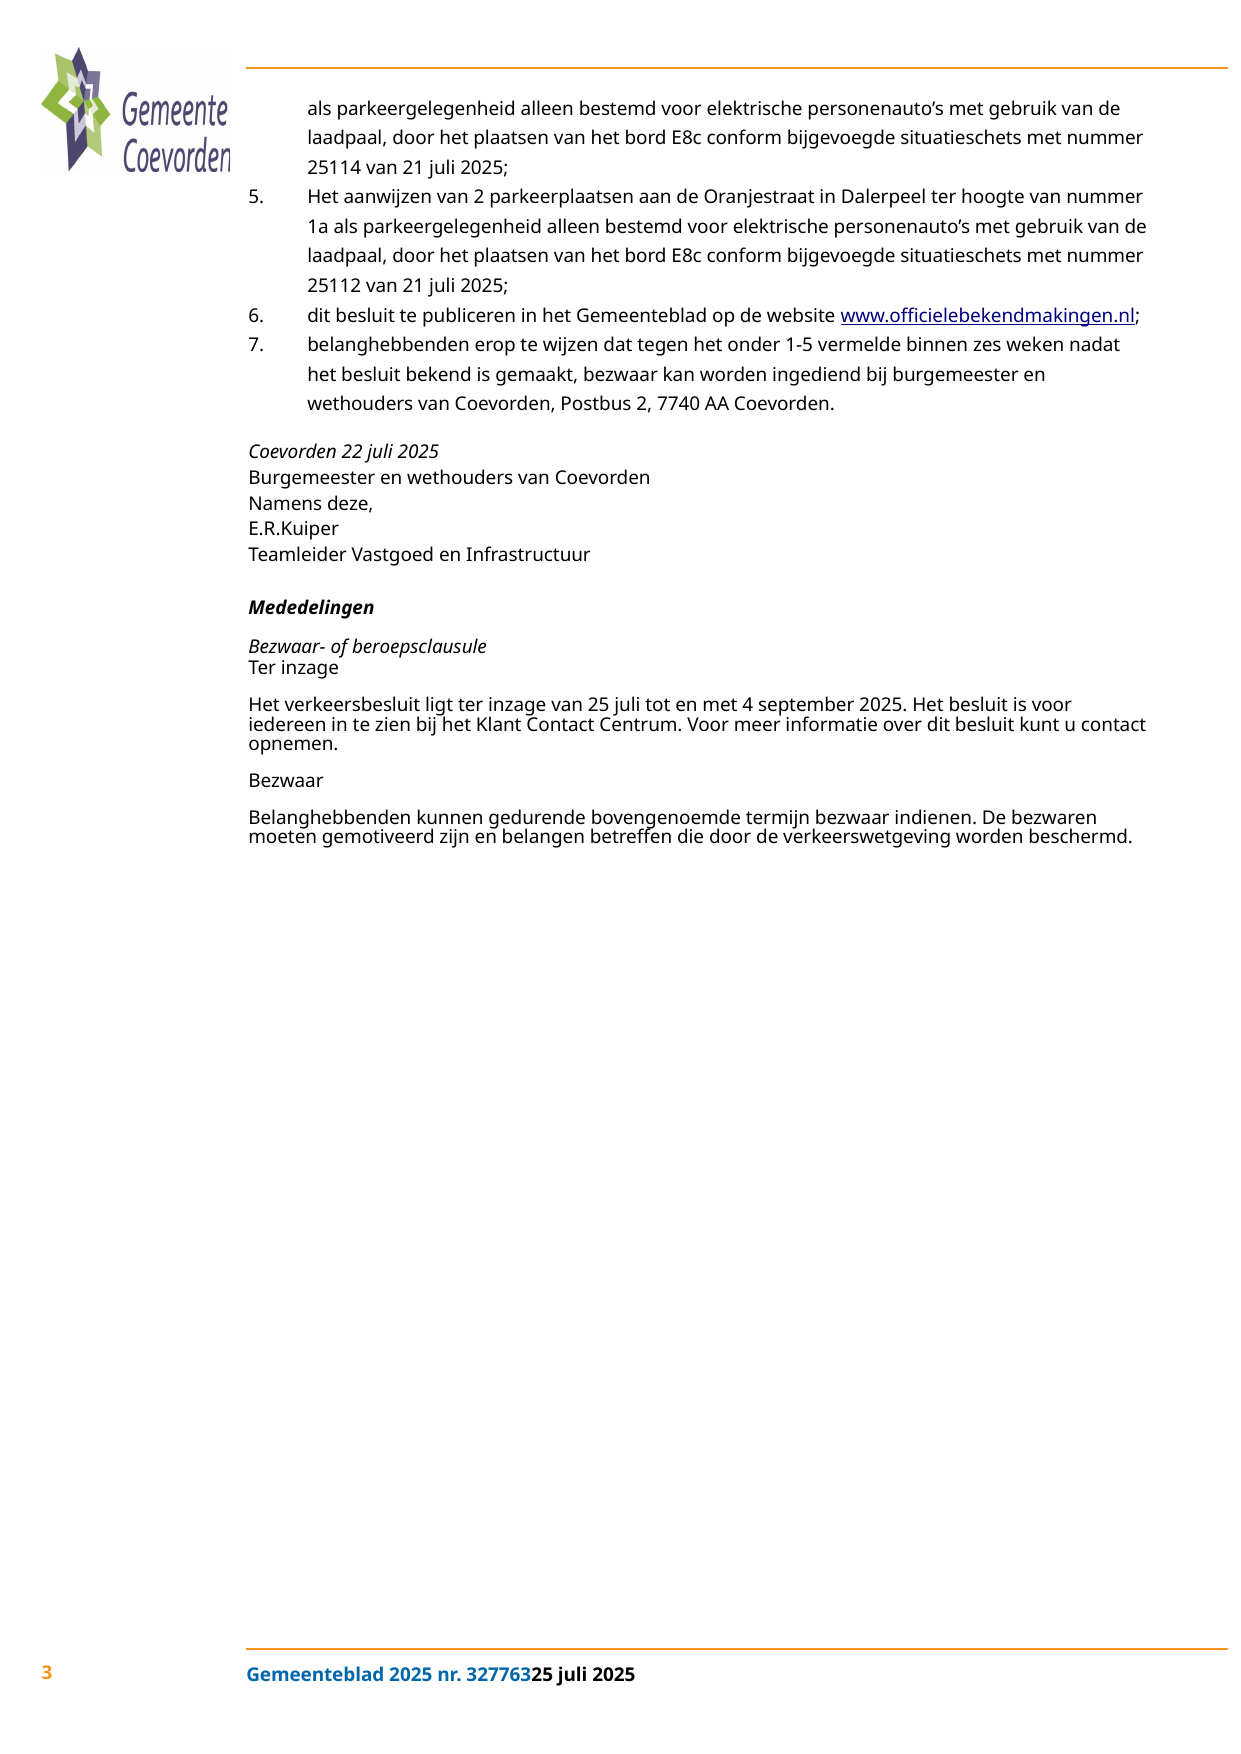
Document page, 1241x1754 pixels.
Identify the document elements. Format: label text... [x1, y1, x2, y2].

text Bezwaar [248, 772, 1152, 791]
picture [41, 47, 231, 172]
list als parkeergelegenheid alleen bestemd voor elektrische personenauto’s met gebruik van de laadpaal, door het plaatsen van het bord E8c conform bijgevoegde situatieschets met nummer 25114 van 21 juli 2025; [248, 95, 1152, 180]
list belanghebbenden erop te wijzen dat tegen het onder 1-5 vermelde binnen zes weken nadat het besluit bekend is gemaakt, bezwaar kan worden ingediend bij burgemeester en wethouders van Coevorden, Postbus 2, 7740 AA Coevorden. [248, 331, 1152, 416]
text Ter inzage [248, 659, 1152, 678]
text E.R.Kuiper [248, 516, 1152, 541]
text Mededelingen [248, 594, 1152, 620]
text Teamleider Vastgoed en Infrastructuur [248, 541, 1152, 567]
list dit besluit te publiceren in het Gemeenteblad op de website www.officielebekendmakingen.nl; [248, 302, 1152, 328]
text Namens deze, [248, 490, 1152, 516]
text Burgemeester en wethouders van Coevorden [248, 464, 1152, 490]
text Belanghebbenden kunnen gedurende bovengenoemde termijn bezwaar indienen. De bezwaren moeten gemotiveerd zijn en belangen betreffen die door de verkeerswetgeving worden beschermd. [248, 809, 1152, 847]
list Het aanwijzen van 2 parkeerplaatsen aan de Oranjestraat in Dalerpeel ter hoogte van nummer 1a als parkeergelegenheid alleen bestemd voor elektrische personenauto’s met gebruik van de laadpaal, door het plaatsen van het bord E8c conform bijgevoegde situatieschets met nummer 25112 van 21 juli 2025; [248, 183, 1152, 298]
text Coevorden 22 juli 2025 [248, 438, 1152, 464]
text Bezwaar- of beroepsclausule [248, 633, 1152, 659]
text Het verkeersbesluit ligt ter inzage van 25 juli tot en met 4 september 2025. Het besluit is voor iedereen in te zien bij het Klant Contact Centrum. Voor meer informatie over dit besluit kunt u contact opnemen. [248, 696, 1152, 754]
